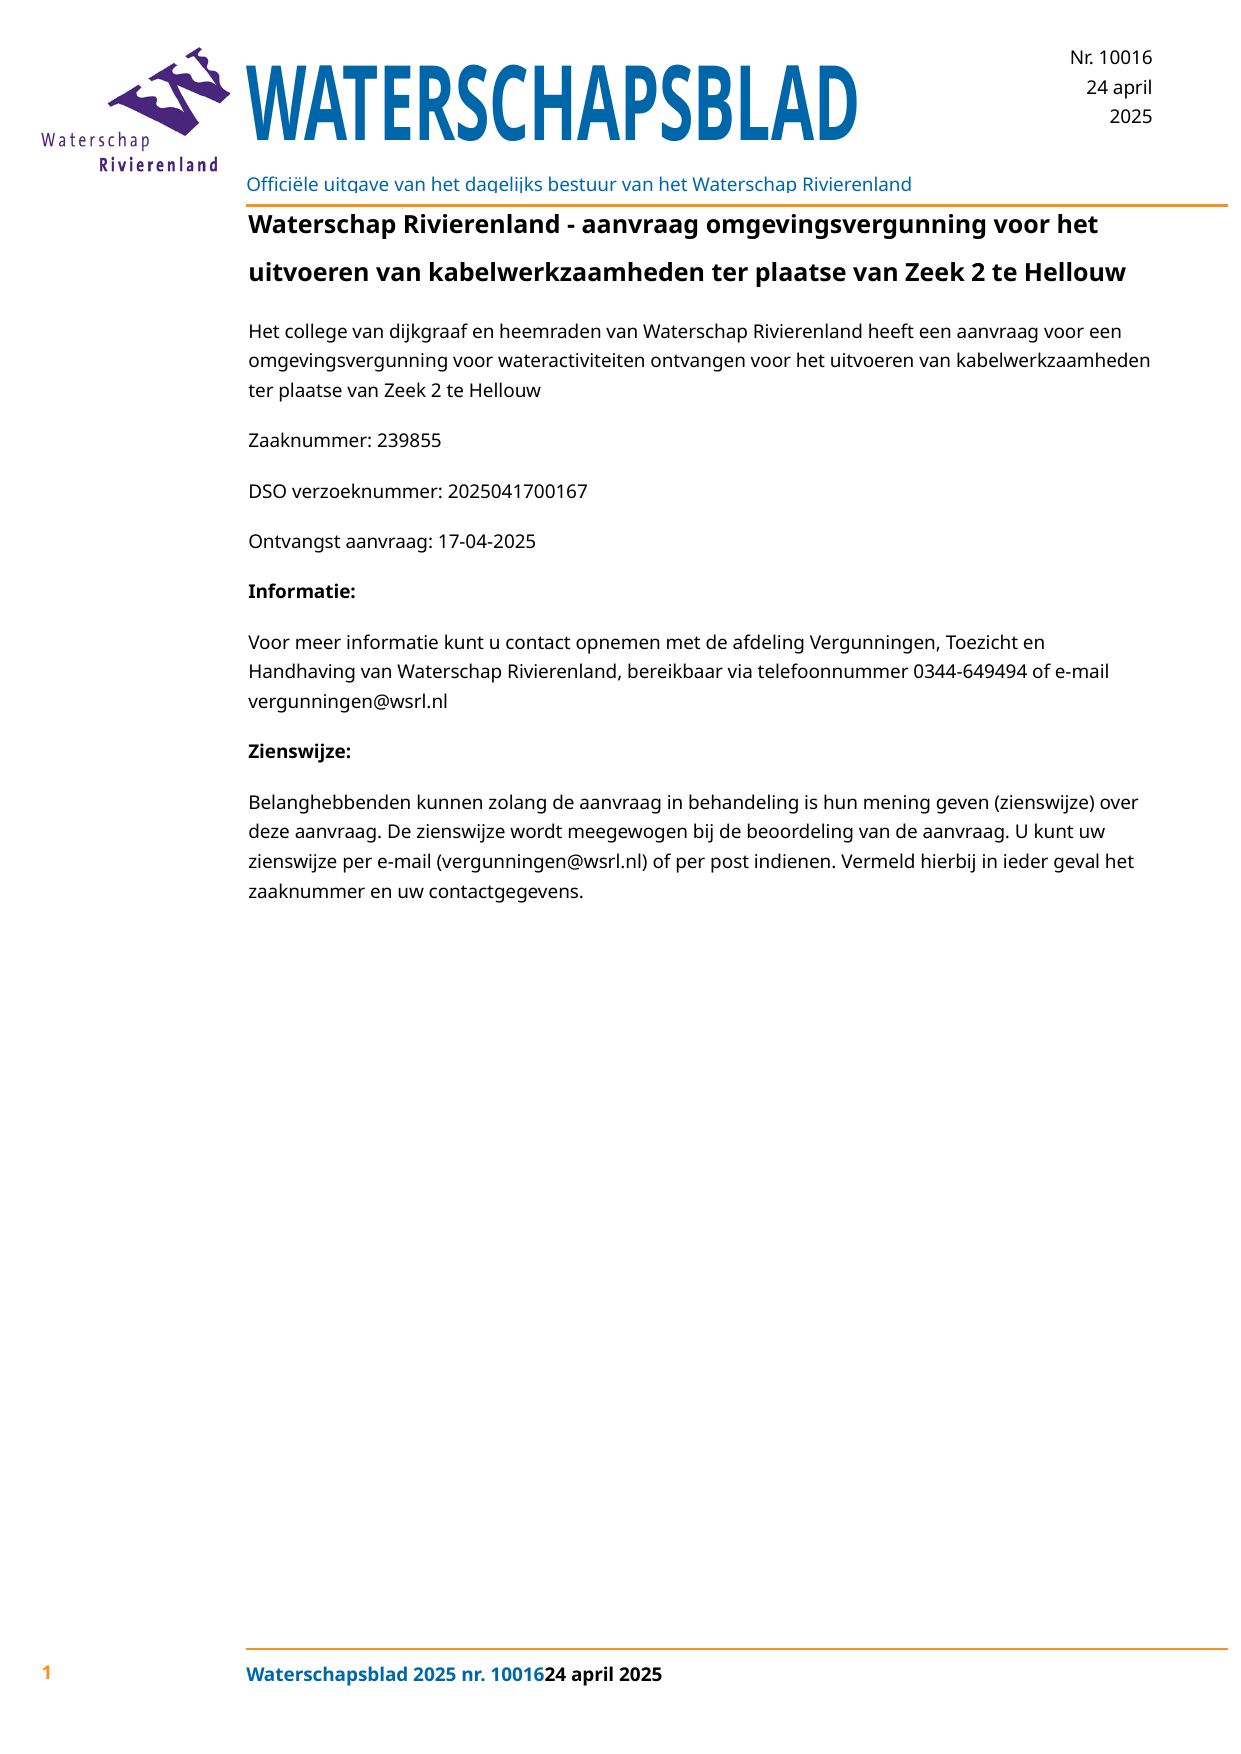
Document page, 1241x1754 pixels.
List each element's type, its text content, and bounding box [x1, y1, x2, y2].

text DSO verzoeknummer: 2025041700167 [248, 478, 1152, 504]
text Ontvangst aanvraag: 17-04-2025 [248, 528, 1152, 554]
text Het college van dijkgraaf en heemraden van Waterschap Rivierenland heeft een aanvraag voor een omgevingsvergunning voor wateractiviteiten ontvangen voor het uitvoeren van kabelwerkzaamheden ter plaatse van Zeek 2 te Hellouw [248, 318, 1152, 403]
text Zienswijze: [248, 739, 1152, 764]
text Waterschap Rivierenland - aanvraag omgevingsvergunning voor het uitvoeren van kabelwerkzaamheden ter plaatse van Zeek 2 te Hellouw [248, 207, 1152, 288]
text Zaaknummer: 239855 [248, 427, 1152, 453]
picture [41, 47, 231, 172]
text Voor meer informatie kunt u contact opnemen met de afdeling Vergunningen, Toezicht en Handhaving van Waterschap Rivierenland, bereikbaar via telefoonnummer 0344-649494 of e-mail vergunningen@wsrl.nl [248, 629, 1152, 714]
text Informatie: [248, 579, 1152, 604]
text Belanghebbenden kunnen zolang de aanvraag in behandeling is hun mening geven (zienswijze) over deze aanvraag. De zienswijze wordt meegewogen bij de beoordeling van de aanvraag. U kunt uw zienswijze per e-mail (vergunningen@wsrl.nl) of per post indienen. Vermeld hierbij in ieder geval het zaaknummer en uw contactgegevens. [248, 789, 1152, 904]
